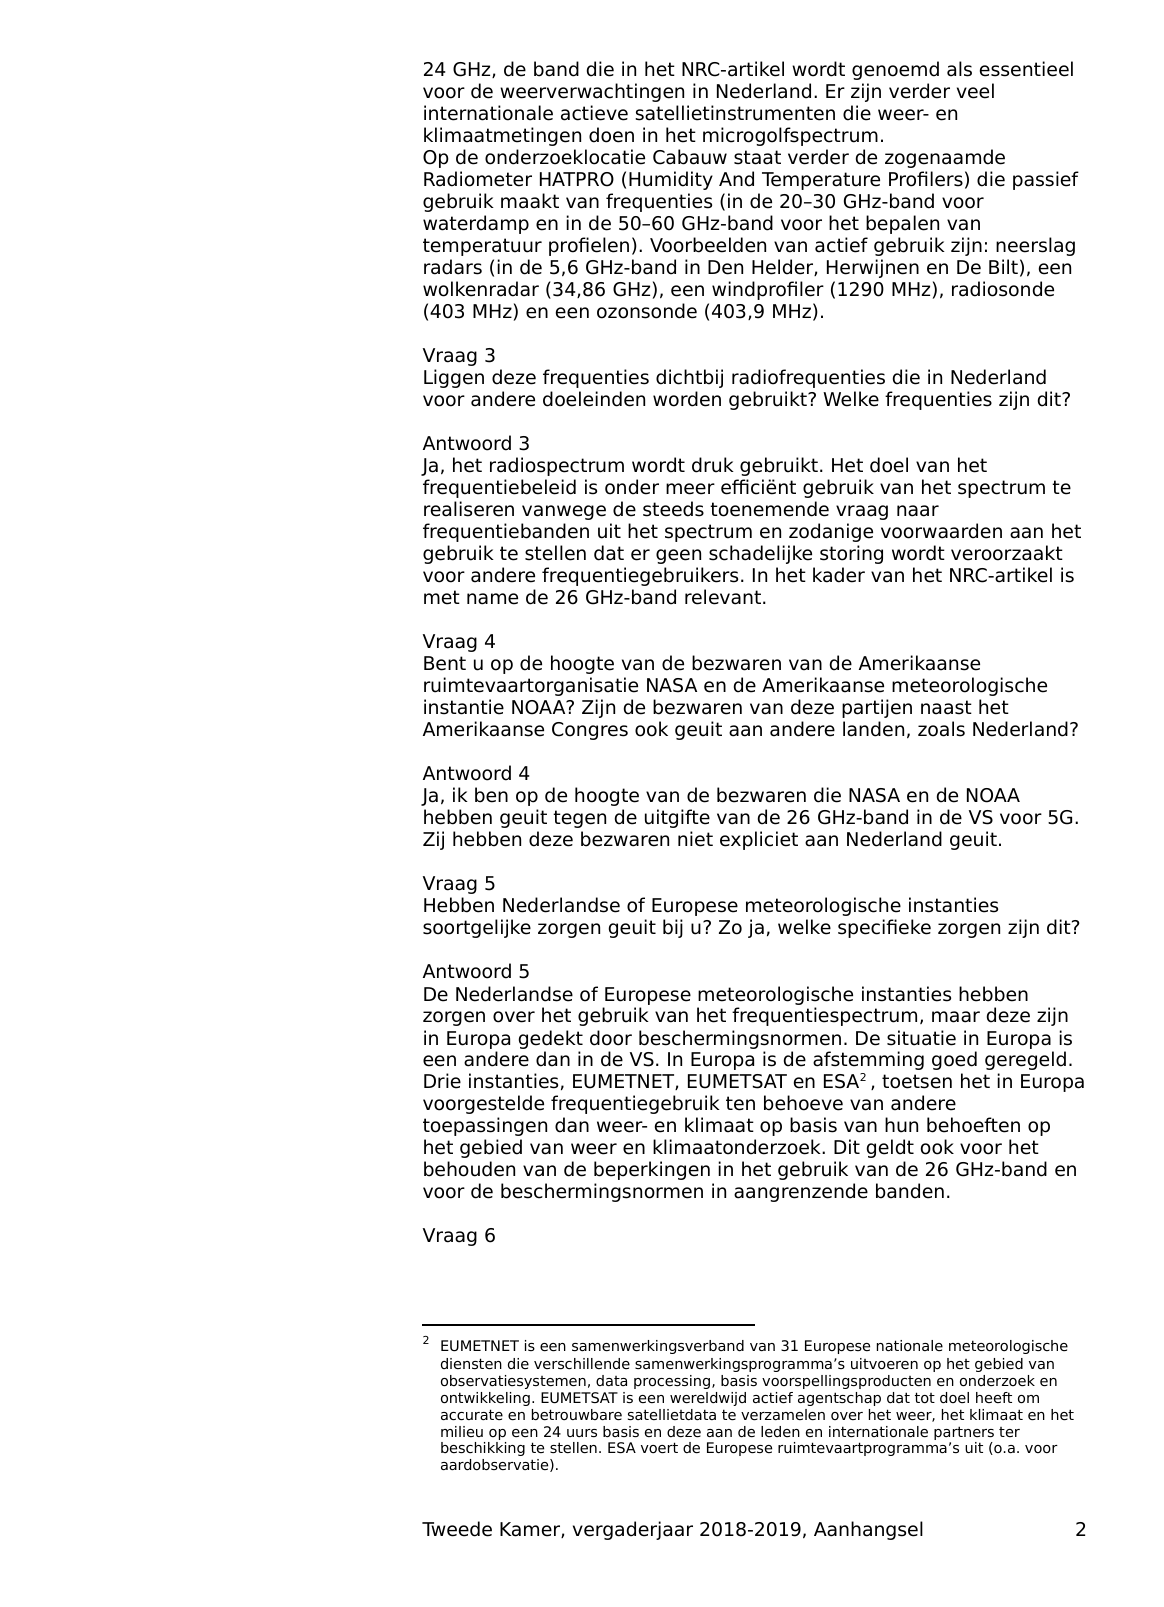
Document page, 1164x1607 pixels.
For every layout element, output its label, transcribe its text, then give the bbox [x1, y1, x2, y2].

text Antwoord 3 [422, 433, 1087, 455]
text Liggen deze frequenties dichtbij radiofrequenties die in Nederland voor andere doeleinden worden gebruikt? Welke frequenties zijn dit? [422, 367, 1087, 411]
text Vraag 3 [422, 345, 1087, 367]
text Antwoord 4 [422, 763, 1087, 785]
text Vraag 5 [422, 873, 1087, 895]
text Vraag 4 [422, 631, 1087, 653]
text Bent u op de hoogte van de bezwaren van de Amerikaanse ruimtevaartorganisatie NASA en de Amerikaanse meteorologische instantie NOAA? Zijn de bezwaren van deze partijen naast het Amerikaanse Congres ook geuit aan andere landen, zoals Nederland? [422, 653, 1087, 741]
text Vraag 6 [422, 1225, 1087, 1247]
text De Nederlandse of Europese meteorologische instanties hebben zorgen over het gebruik van het frequentiespectrum, maar deze zijn in Europa gedekt door beschermingsnormen. De situatie in Europa is een andere dan in de VS. In Europa is de afstemming goed geregeld. Drie instanties, EUMETNET, EUMETSAT en ESA, toetsen het in Europa voorgestelde frequentiegebruik ten behoeve van andere toepassingen dan weer- en klimaat op basis van hun behoeften op het gebied van weer en klimaatonderzoek. Dit geldt ook voor het behouden van de beperkingen in het gebruik van de 26 GHz-band en voor de beschermingsnormen in aangrenzende banden. [422, 983, 1087, 1203]
text Hebben Nederlandse of Europese meteorologische instanties soortgelijke zorgen geuit bij u? Zo ja, welke specifieke zorgen zijn dit? [422, 895, 1087, 939]
text Antwoord 5 [422, 961, 1087, 983]
text Ja, ik ben op de hoogte van de bezwaren die NASA en de NOAA hebben geuit tegen de uitgifte van de 26 GHz-band in de VS voor 5G. Zij hebben deze bezwaren niet expliciet aan Nederland geuit. [422, 785, 1087, 851]
text 24 GHz, de band die in het NRC-artikel wordt genoemd als essentieel voor de weerverwachtingen in Nederland. Er zijn verder veel internationale actieve satellietinstrumenten die weer- en klimaatmetingen doen in het microgolfspectrum. [422, 59, 1087, 147]
text EUMETNET is een samenwerkingsverband van 31 Europese nationale meteorologische diensten die verschillende samenwerkingsprogramma’s uitvoeren op het gebied van observatiesystemen, data processing, basis voorspellingsproducten en onderzoek en ontwikkeling. EUMETSAT is een wereldwijd actief agentschap dat tot doel heeft om accurate en betrouwbare satellietdata te verzamelen over het weer, het klimaat en het milieu op een 24 uurs basis en deze aan de leden en internationale partners ter beschikking te stellen. ESA voert de Europese ruimtevaartprogramma’s uit (o.a. voor aardobservatie). [422, 1334, 1087, 1474]
text Ja, het radiospectrum wordt druk gebruikt. Het doel van het frequentiebeleid is onder meer efficiënt gebruik van het spectrum te realiseren vanwege de steeds toenemende vraag naar frequentiebanden uit het spectrum en zodanige voorwaarden aan het gebruik te stellen dat er geen schadelijke storing wordt veroorzaakt voor andere frequentiegebruikers. In het kader van het NRC-artikel is met name de 26 GHz-band relevant. [422, 455, 1087, 609]
text Op de onderzoeklocatie Cabauw staat verder de zogenaamde Radiometer HATPRO (Humidity And Temperature Profilers) die passief gebruik maakt van frequenties (in de 20–30 GHz-band voor waterdamp en in de 50–60 GHz-band voor het bepalen van temperatuur profielen). Voorbeelden van actief gebruik zijn: neerslag radars (in de 5,6 GHz-band in Den Helder, Herwijnen en De Bilt), een wolkenradar (34,86 GHz), een windprofiler (1290 MHz), radiosonde (403 MHz) en een ozonsonde (403,9 MHz). [422, 147, 1087, 323]
